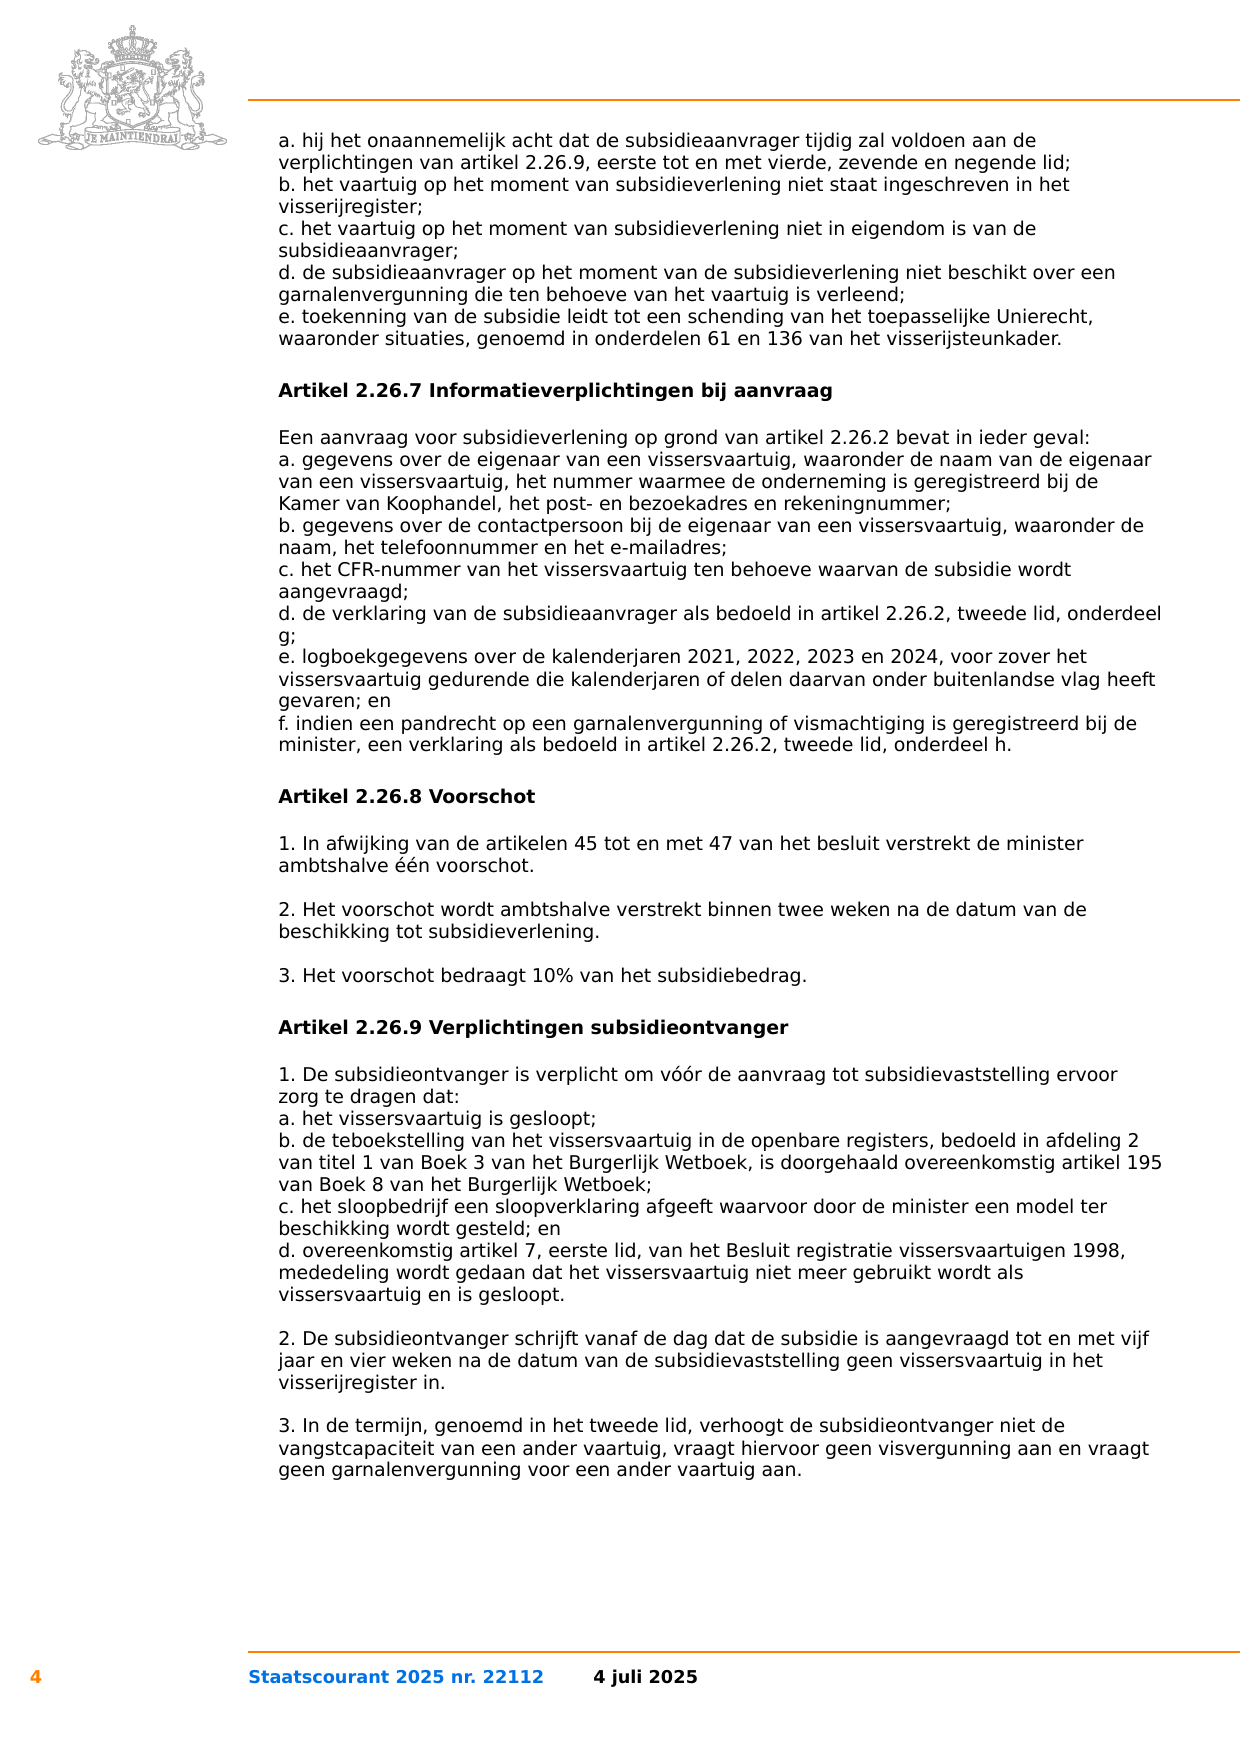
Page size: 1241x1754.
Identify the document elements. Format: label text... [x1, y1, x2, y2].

text e. toekenning van de subsidie leidt tot een schending van het toepasselijke Unierecht, waaronder situaties, genoemd in onderdelen 61 en 136 van het visserijsteunkader. [278, 306, 1163, 350]
text a. het vissersvaartuig is gesloopt; [278, 1108, 1163, 1130]
text d. de verklaring van de subsidieaanvrager als bedoeld in artikel 2.26.2, tweede lid, onderdeel g; [278, 602, 1163, 646]
subtitle Artikel 2.26.7 Informatieverplichtingen bij aanvraag [278, 380, 1163, 402]
text Een aanvraag voor subsidieverlening op grond van artikel 2.26.2 bevat in ieder geval: [278, 427, 1163, 449]
text d. de subsidieaanvrager op het moment van de subsidieverlening niet beschikt over een garnalenvergunning die ten behoeve van het vaartuig is verleend; [278, 262, 1163, 306]
text 1. In afwijking van de artikelen 45 tot en met 47 van het besluit verstrekt de minister ambtshalve één voorschot. [278, 833, 1163, 877]
text f. indien een pandrecht op een garnalenvergunning of vismachtiging is geregistreerd bij de minister, een verklaring als bedoeld in artikel 2.26.2, tweede lid, onderdeel h. [278, 712, 1163, 756]
text c. het sloopbedrijf een sloopverklaring afgeeft waarvoor door de minister een model ter beschikking wordt gesteld; en [278, 1196, 1163, 1240]
picture [38, 25, 227, 150]
text e. logboekgegevens over de kalenderjaren 2021, 2022, 2023 en 2024, voor zover het vissersvaartuig gedurende die kalenderjaren of delen daarvan onder buitenlandse vlag heeft gevaren; en [278, 646, 1163, 712]
text 3. Het voorschot bedraagt 10% van het subsidiebedrag. [278, 965, 1163, 987]
text b. het vaartuig op het moment van subsidieverlening niet staat ingeschreven in het visserijregister; [278, 174, 1163, 218]
text 2. Het voorschot wordt ambtshalve verstrekt binnen twee weken na de datum van de beschikking tot subsidieverlening. [278, 899, 1163, 943]
text c. het CFR-nummer van het vissersvaartuig ten behoeve waarvan de subsidie wordt aangevraagd; [278, 558, 1163, 602]
subtitle Artikel 2.26.9 Verplichtingen subsidieontvanger [278, 1017, 1163, 1039]
text b. gegevens over de contactpersoon bij de eigenaar van een vissersvaartuig, waaronder de naam, het telefoonnummer en het e-mailadres; [278, 514, 1163, 558]
text 1. De subsidieontvanger is verplicht om vóór de aanvraag tot subsidievaststelling ervoor zorg te dragen dat: [278, 1064, 1163, 1108]
text d. overeenkomstig artikel 7, eerste lid, van het Besluit registratie vissersvaartuigen 1998, mededeling wordt gedaan dat het vissersvaartuig niet meer gebruikt wordt als vissersvaartuig en is gesloopt. [278, 1240, 1163, 1306]
subtitle Artikel 2.26.8 Voorschot [278, 786, 1163, 808]
text b. de teboekstelling van het vissersvaartuig in de openbare registers, bedoeld in afdeling 2 van titel 1 van Boek 3 van het Burgerlijk Wetboek, is doorgehaald overeenkomstig artikel 195 van Boek 8 van het Burgerlijk Wetboek; [278, 1130, 1163, 1196]
text c. het vaartuig op het moment van subsidieverlening niet in eigendom is van de subsidieaanvrager; [278, 218, 1163, 262]
text 3. In de termijn, genoemd in het tweede lid, verhoogt de subsidieontvanger niet de vangstcapaciteit van een ander vaartuig, vraagt hiervoor geen visvergunning aan en vraagt geen garnalenvergunning voor een ander vaartuig aan. [278, 1415, 1163, 1481]
text 2. De subsidieontvanger schrijft vanaf de dag dat de subsidie is aangevraagd tot en met vijf jaar en vier weken na de datum van de subsidievaststelling geen vissersvaartuig in het visserijregister in. [278, 1328, 1163, 1393]
text a. hij het onaannemelijk acht dat de subsidieaanvrager tijdig zal voldoen aan de verplichtingen van artikel 2.26.9, eerste tot en met vierde, zevende en negende lid; [278, 130, 1163, 174]
text a. gegevens over de eigenaar van een vissersvaartuig, waaronder de naam van de eigenaar van een vissersvaartuig, het nummer waarmee de onderneming is geregistreerd bij de Kamer van Koophandel, het post- en bezoekadres en rekeningnummer; [278, 449, 1163, 514]
